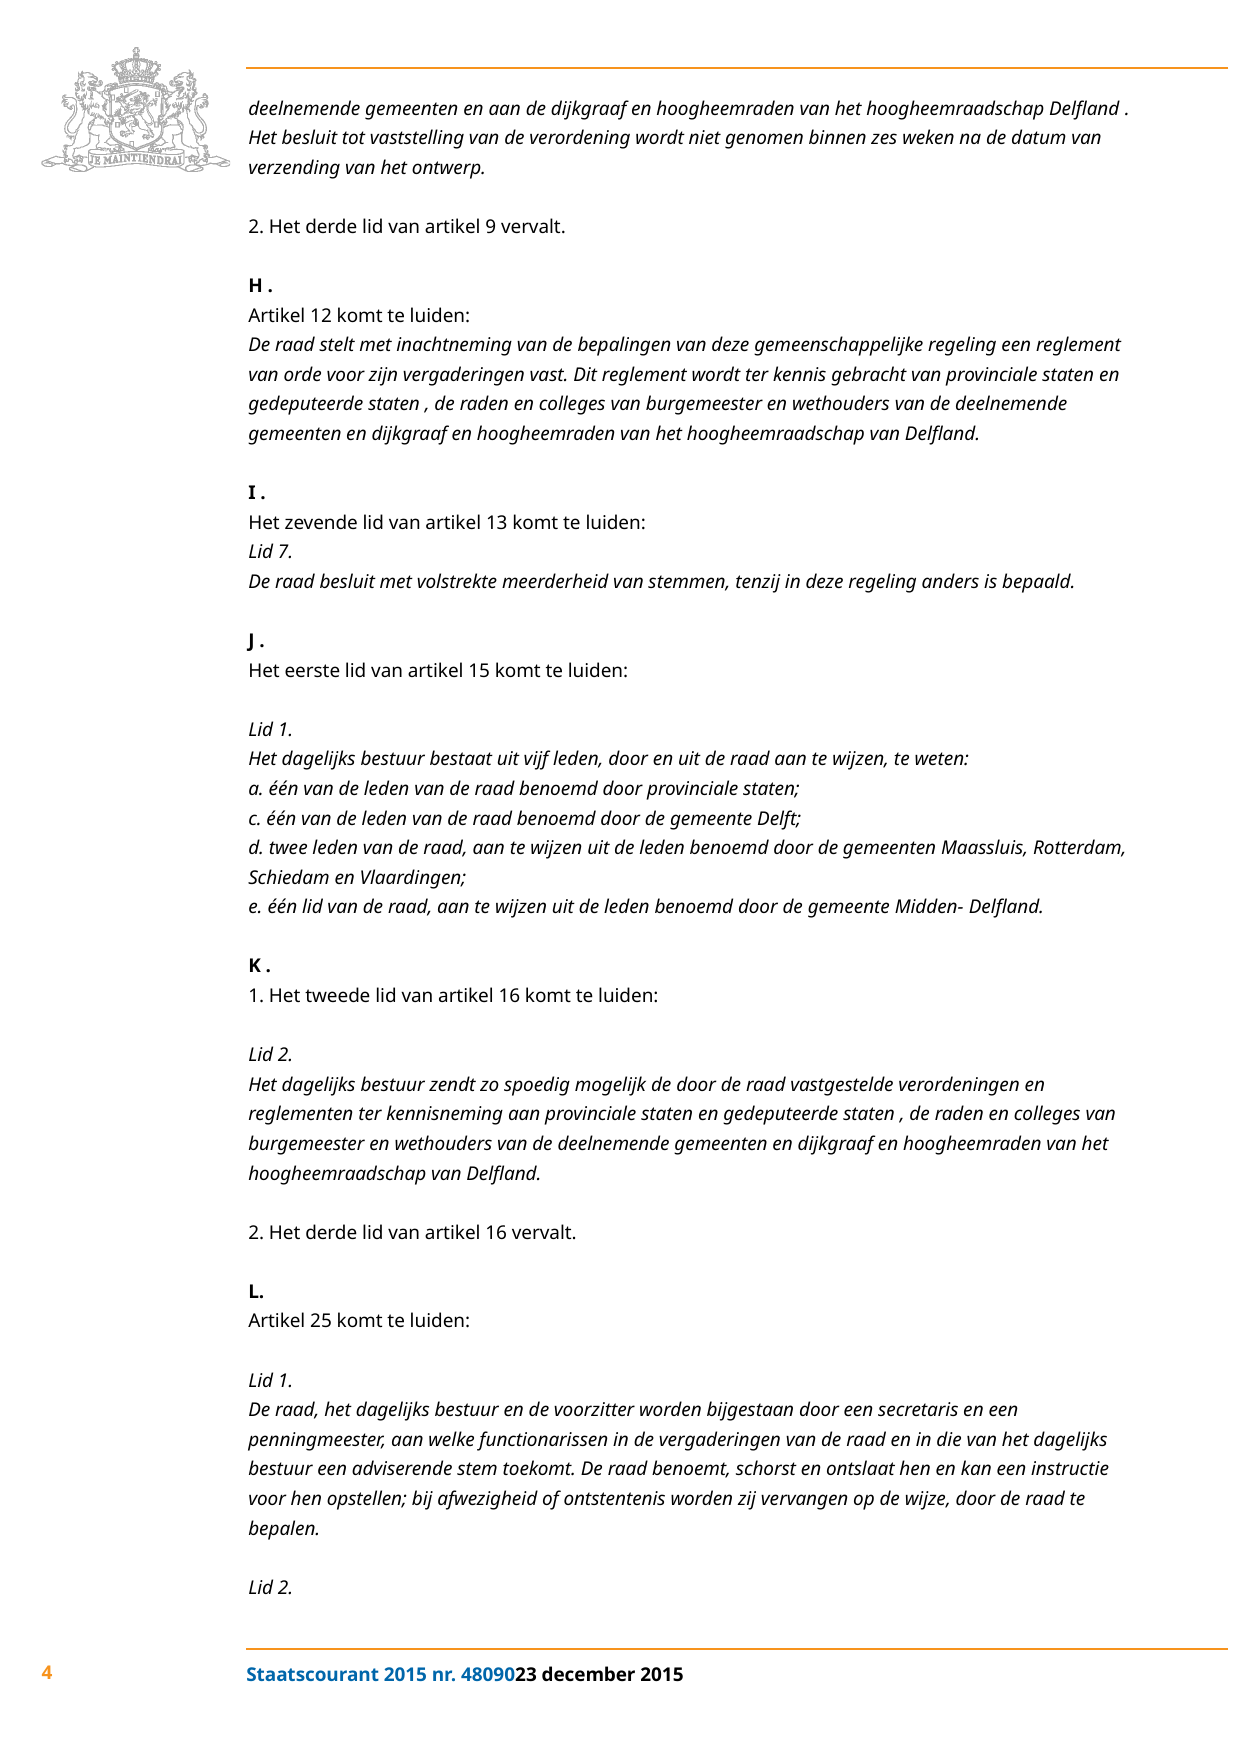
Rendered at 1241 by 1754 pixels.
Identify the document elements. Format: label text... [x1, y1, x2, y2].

text De raad besluit met volstrekte meerderheid van stemmen, tenzij in deze regeling anders is bepaald. [248, 568, 1152, 594]
text Lid 2. [248, 1041, 1152, 1067]
text e. één lid van de raad, aan te wijzen uit de leden benoemd door de gemeente Midden- Delfland. [248, 893, 1152, 919]
text Het dagelijks bestuur zendt zo spoedig mogelijk de door de raad vastgestelde verordeningen en reglementen ter kennisneming aan provinciale staten en gedeputeerde staten , de raden en colleges van burgemeester en wethouders van de deelnemende gemeenten en dijkgraaf en hoogheemraden van het hoogheemraadschap van Delfland. [248, 1071, 1152, 1186]
picture [41, 47, 231, 172]
text d. twee leden van de raad, aan te wijzen uit de leden benoemd door de gemeenten Maassluis, Rotterdam, Schiedam en Vlaardingen; [248, 834, 1152, 890]
text 1. Het tweede lid van artikel 16 komt te luiden: [248, 982, 1152, 1008]
text a. één van de leden van de raad benoemd door provinciale staten; [248, 775, 1152, 801]
text Lid 7. [248, 538, 1152, 564]
text c. één van de leden van de raad benoemd door de gemeente Delft; [248, 805, 1152, 831]
text I . [248, 479, 1152, 505]
text L. [248, 1278, 1152, 1304]
text deelnemende gemeenten en aan de dijkgraaf en hoogheemraden van het hoogheemraadschap Delfland . Het besluit tot vaststelling van de verordening wordt niet genomen binnen zes weken na de datum van verzending van het ontwerp. [248, 95, 1152, 180]
text Het eerste lid van artikel 15 komt te luiden: [248, 657, 1152, 683]
text J . [248, 627, 1152, 653]
text De raad stelt met inachtneming van de bepalingen van deze gemeenschappelijke regeling een reglement van orde voor zijn vergaderingen vast. Dit reglement wordt ter kennis gebracht van provinciale staten en gedeputeerde staten , de raden en colleges van burgemeester en wethouders van de deelnemende gemeenten en dijkgraaf en hoogheemraden van het hoogheemraadschap van Delfland. [248, 331, 1152, 446]
text Artikel 12 komt te luiden: [248, 302, 1152, 328]
text Het dagelijks bestuur bestaat uit vijf leden, door en uit de raad aan te wijzen, te weten: [248, 746, 1152, 771]
text Lid 2. [248, 1574, 1152, 1600]
text Het zevende lid van artikel 13 komt te luiden: [248, 509, 1152, 535]
text K . [248, 953, 1152, 978]
text H . [248, 272, 1152, 298]
text Lid 1. [248, 716, 1152, 742]
text De raad, het dagelijks bestuur en de voorzitter worden bijgestaan door een secretaris en een penningmeester, aan welke functionarissen in de vergaderingen van de raad en in die van het dagelijks bestuur een adviserende stem toekomt. De raad benoemt, schorst en ontslaat hen en kan een instructie voor hen opstellen; bij afwezigheid of ontstentenis worden zij vervangen op de wijze, door de raad te bepalen. [248, 1396, 1152, 1541]
text 2. Het derde lid van artikel 9 vervalt. [248, 213, 1152, 239]
text Lid 1. [248, 1367, 1152, 1393]
text 2. Het derde lid van artikel 16 vervalt. [248, 1219, 1152, 1245]
text Artikel 25 komt te luiden: [248, 1308, 1152, 1333]
